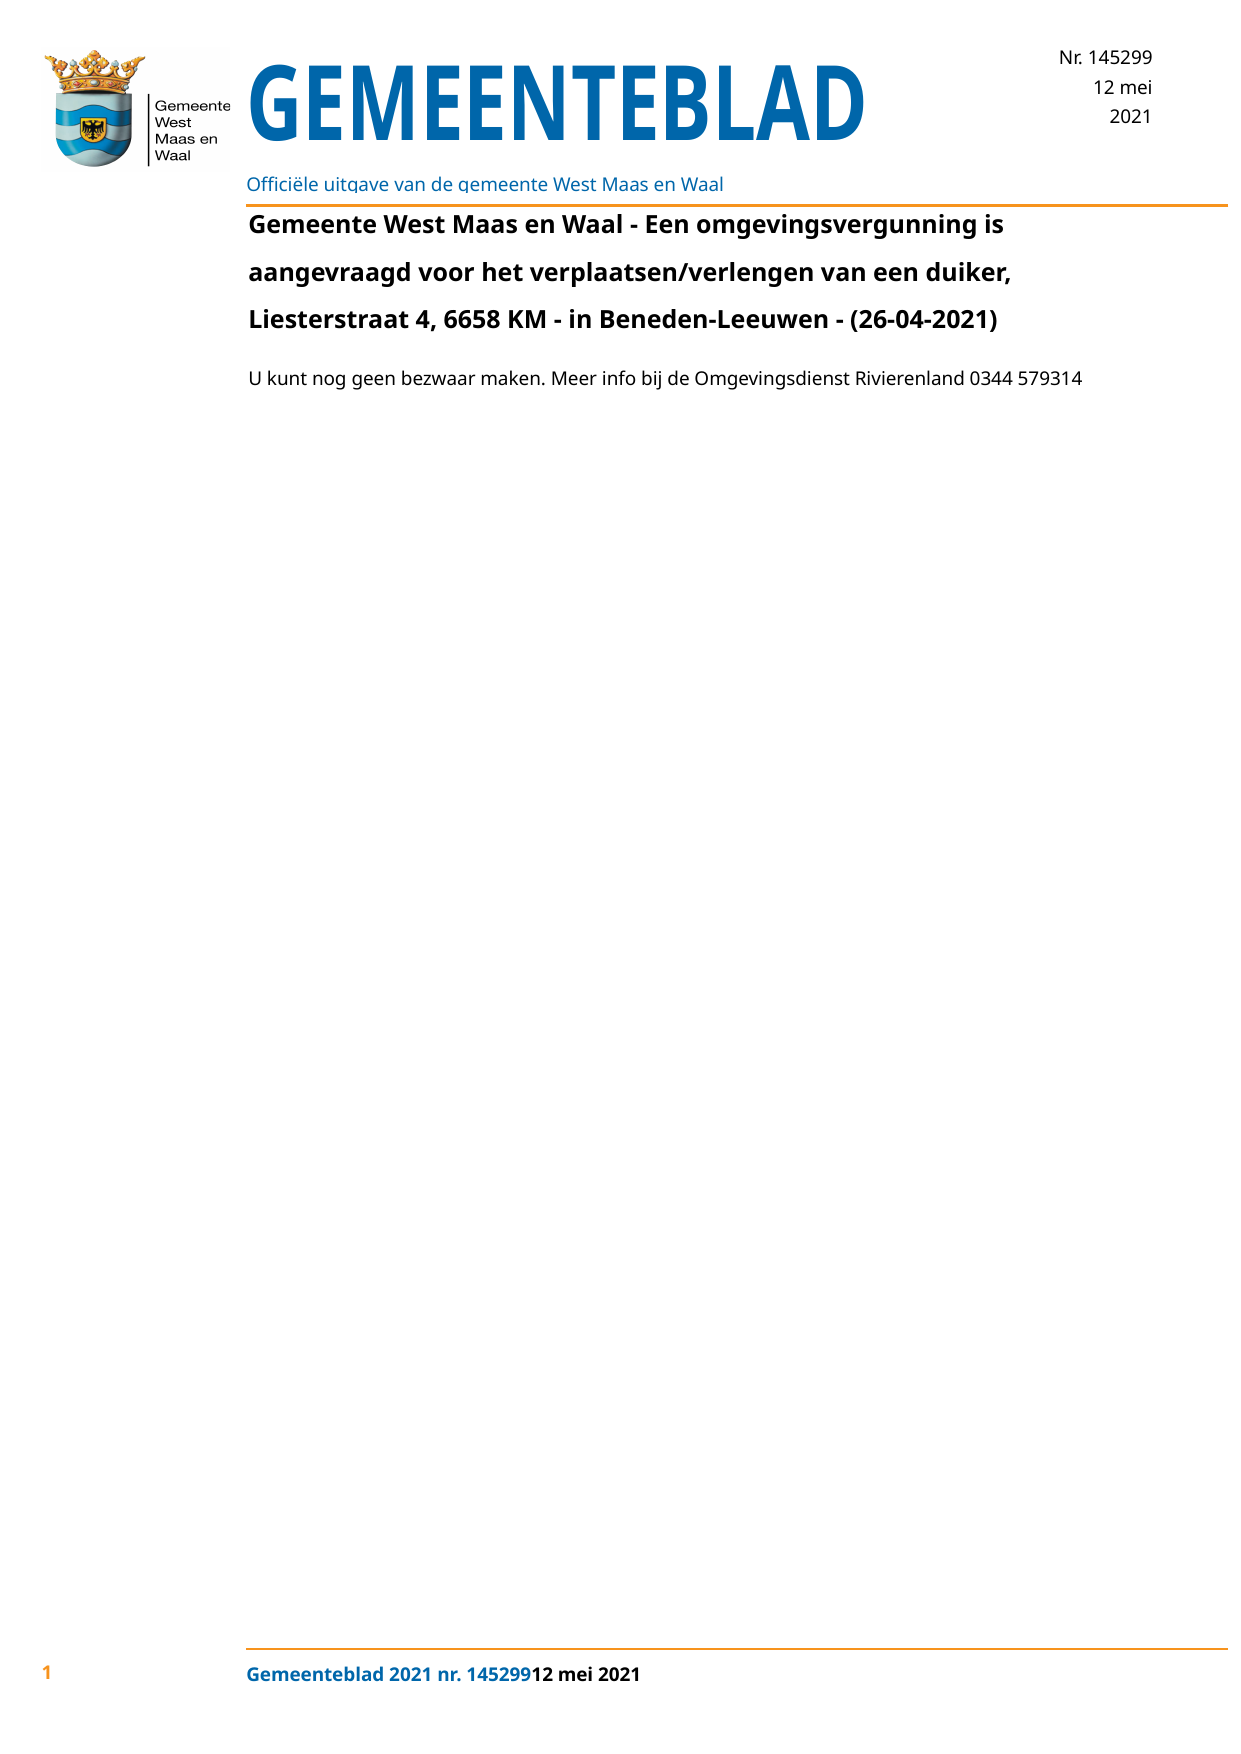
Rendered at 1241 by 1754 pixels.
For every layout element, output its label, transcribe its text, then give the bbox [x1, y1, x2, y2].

text U kunt nog geen bezwaar maken. Meer info bij de Omgevingsdienst Rivierenland 0344 579314 [248, 366, 1152, 391]
picture [41, 47, 231, 172]
text Gemeente West Maas en Waal - Een omgevingsvergunning is aangevraagd voor het verplaatsen/verlengen van een duiker, Liesterstraat 4, 6658 KM - in Beneden-Leeuwen - (26-04-2021) [248, 207, 1152, 336]
